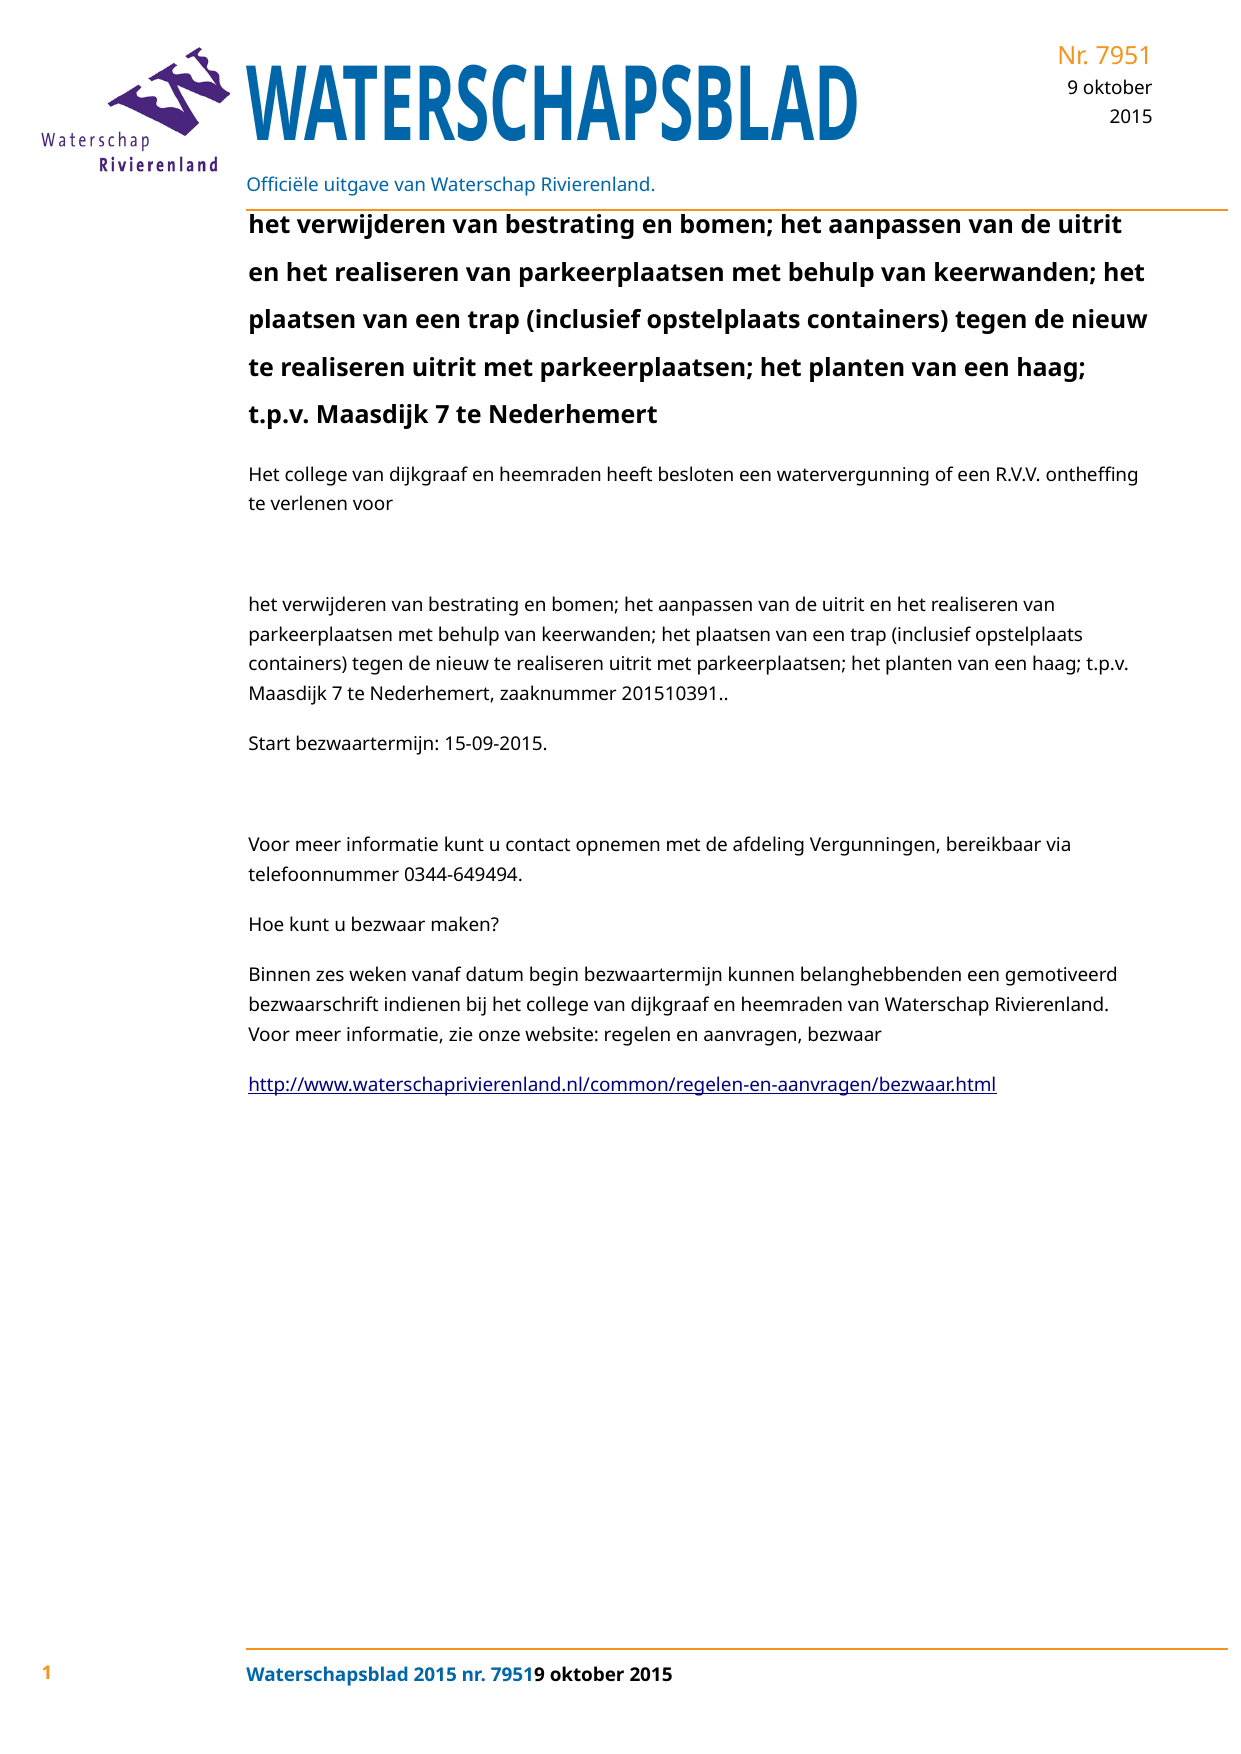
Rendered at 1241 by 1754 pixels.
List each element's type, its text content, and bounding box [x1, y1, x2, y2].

text Het college van dijkgraaf en heemraden heeft besloten een watervergunning of een R.V.V. ontheffing te verlenen voor [248, 461, 1152, 516]
text Voor meer informatie kunt u contact opnemen met de afdeling Vergunningen, bereikbaar via telefoonnummer 0344-649494. [248, 831, 1152, 886]
text Hoe kunt u bezwaar maken? [248, 911, 1152, 937]
text het verwijderen van bestrating en bomen; het aanpassen van de uitrit en het realiseren van parkeerplaatsen met behulp van keerwanden; het plaatsen van een trap (inclusief opstelplaats containers) tegen de nieuw te realiseren uitrit met parkeerplaatsen; het planten van een haag; t.p.v. Maasdijk 7 te Nederhemert [248, 211, 1152, 431]
text Start bezwaartermijn: 15-09-2015. [248, 730, 1152, 756]
text Binnen zes weken vanaf datum begin bezwaartermijn kunnen belanghebbenden een gemotiveerd bezwaarschrift indienen bij het college van dijkgraaf en heemraden van Waterschap Rivierenland. Voor meer informatie, zie onze website: regelen en aanvragen, bezwaar [248, 962, 1152, 1046]
text het verwijderen van bestrating en bomen; het aanpassen van de uitrit en het realiseren van parkeerplaatsen met behulp van keerwanden; het plaatsen van een trap (inclusief opstelplaats containers) tegen de nieuw te realiseren uitrit met parkeerplaatsen; het planten van een haag; t.p.v. Maasdijk 7 te Nederhemert, zaaknummer 201510391.. [248, 591, 1152, 706]
picture [41, 47, 231, 172]
text http://www.waterschaprivierenland.nl/common/regelen-en-aanvragen/bezwaar.html [248, 1071, 1152, 1097]
